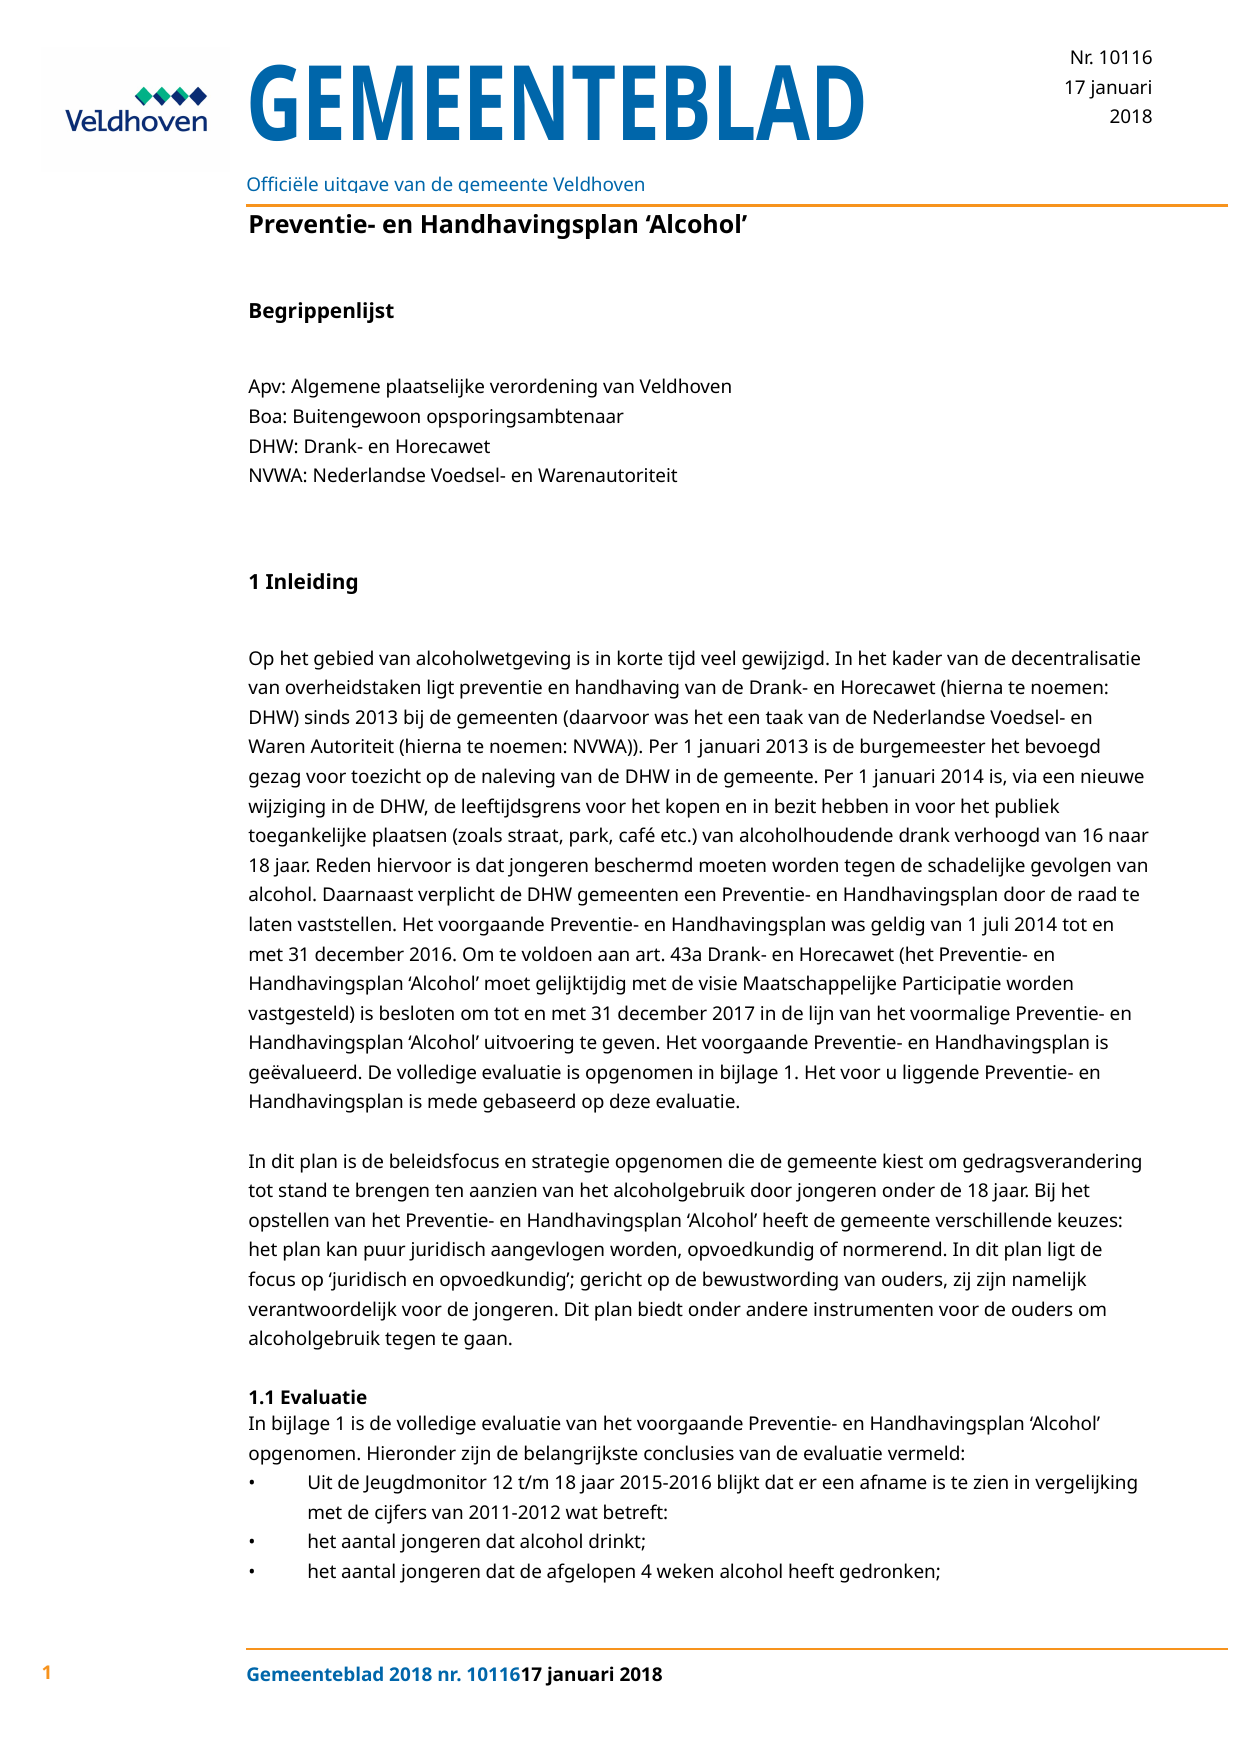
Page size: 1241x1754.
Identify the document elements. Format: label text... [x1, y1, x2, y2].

text DHW: Drank- en Horecawet [248, 433, 1152, 459]
text 1 Inleiding [248, 567, 1152, 596]
text Boa: Buitengewoon opsporingsambtenaar [248, 403, 1152, 429]
list het aantal jongeren dat alcohol drinkt; [248, 1529, 1152, 1554]
picture [41, 47, 231, 172]
text Preventie- en Handhavingsplan ‘Alcohol’ [248, 207, 1152, 241]
text Apv: Algemene plaatselijke verordening van Veldhoven [248, 374, 1152, 399]
text 1.1 Evaluatie [248, 1384, 1152, 1410]
text Op het gebied van alcoholwetgeving is in korte tijd veel gewijzigd. In het kader van de decentralisatie van overheidstaken ligt preventie en handhaving van de Drank- en Horecawet (hierna te noemen: DHW) sinds 2013 bij de gemeenten (daarvoor was het een taak van de Nederlandse Voedsel- en Waren Autoriteit (hierna te noemen: NVWA)). Per 1 januari 2013 is de burgemeester het bevoegd gezag voor toezicht op de naleving van de DHW in de gemeente. Per 1 januari 2014 is, via een nieuwe wijziging in de DHW, de leeftijdsgrens voor het kopen en in bezit hebben in voor het publiek toegankelijke plaatsen (zoals straat, park, café etc.) van alcoholhoudende drank verhoogd van 16 naar 18 jaar. Reden hiervoor is dat jongeren beschermd moeten worden tegen de schadelijke gevolgen van alcohol. Daarnaast verplicht de DHW gemeenten een Preventie- en Handhavingsplan door de raad te laten vaststellen. Het voorgaande Preventie- en Handhavingsplan was geldig van 1 juli 2014 tot en met 31 december 2016. Om te voldoen aan art. 43a Drank- en Horecawet (het Preventie- en Handhavingsplan ‘Alcohol’ moet gelijktijdig met de visie Maatschappelijke Participatie worden vastgesteld) is besloten om tot en met 31 december 2017 in de lijn van het voormalige Preventie- en Handhavingsplan ‘Alcohol’ uitvoering te geven. Het voorgaande Preventie- en Handhavingsplan is geëvalueerd. De volledige evaluatie is opgenomen in bijlage 1. Het voor u liggende Preventie- en Handhavingsplan is mede gebaseerd op deze evaluatie. [248, 645, 1152, 1114]
list Uit de Jeugdmonitor 12 t/m 18 jaar 2015-2016 blijkt dat er een afname is te zien in vergelijking met de cijfers van 2011-2012 wat betreft: [248, 1469, 1152, 1525]
list het aantal jongeren dat de afgelopen 4 weken alcohol heeft gedronken; [248, 1558, 1152, 1584]
text Begrippenlijst [248, 296, 1152, 324]
text In dit plan is de beleidsfocus en strategie opgenomen die de gemeente kiest om gedragsverandering tot stand te brengen ten aanzien van het alcoholgebruik door jongeren onder de 18 jaar. Bij het opstellen van het Preventie- en Handhavingsplan ‘Alcohol’ heeft de gemeente verschillende keuzes: het plan kan puur juridisch aangevlogen worden, opvoedkundig of normerend. In dit plan ligt de focus op ‘juridisch en opvoedkundig’; gericht op de bewustwording van ouders, zij zijn namelijk verantwoordelijk voor de jongeren. Dit plan biedt onder andere instrumenten voor de ouders om alcoholgebruik tegen te gaan. [248, 1148, 1152, 1351]
text In bijlage 1 is de volledige evaluatie van het voorgaande Preventie- en Handhavingsplan ‘Alcohol’ opgenomen. Hieronder zijn de belangrijkste conclusies van de evaluatie vermeld: [248, 1410, 1152, 1466]
text NVWA: Nederlandse Voedsel- en Warenautoriteit [248, 462, 1152, 488]
